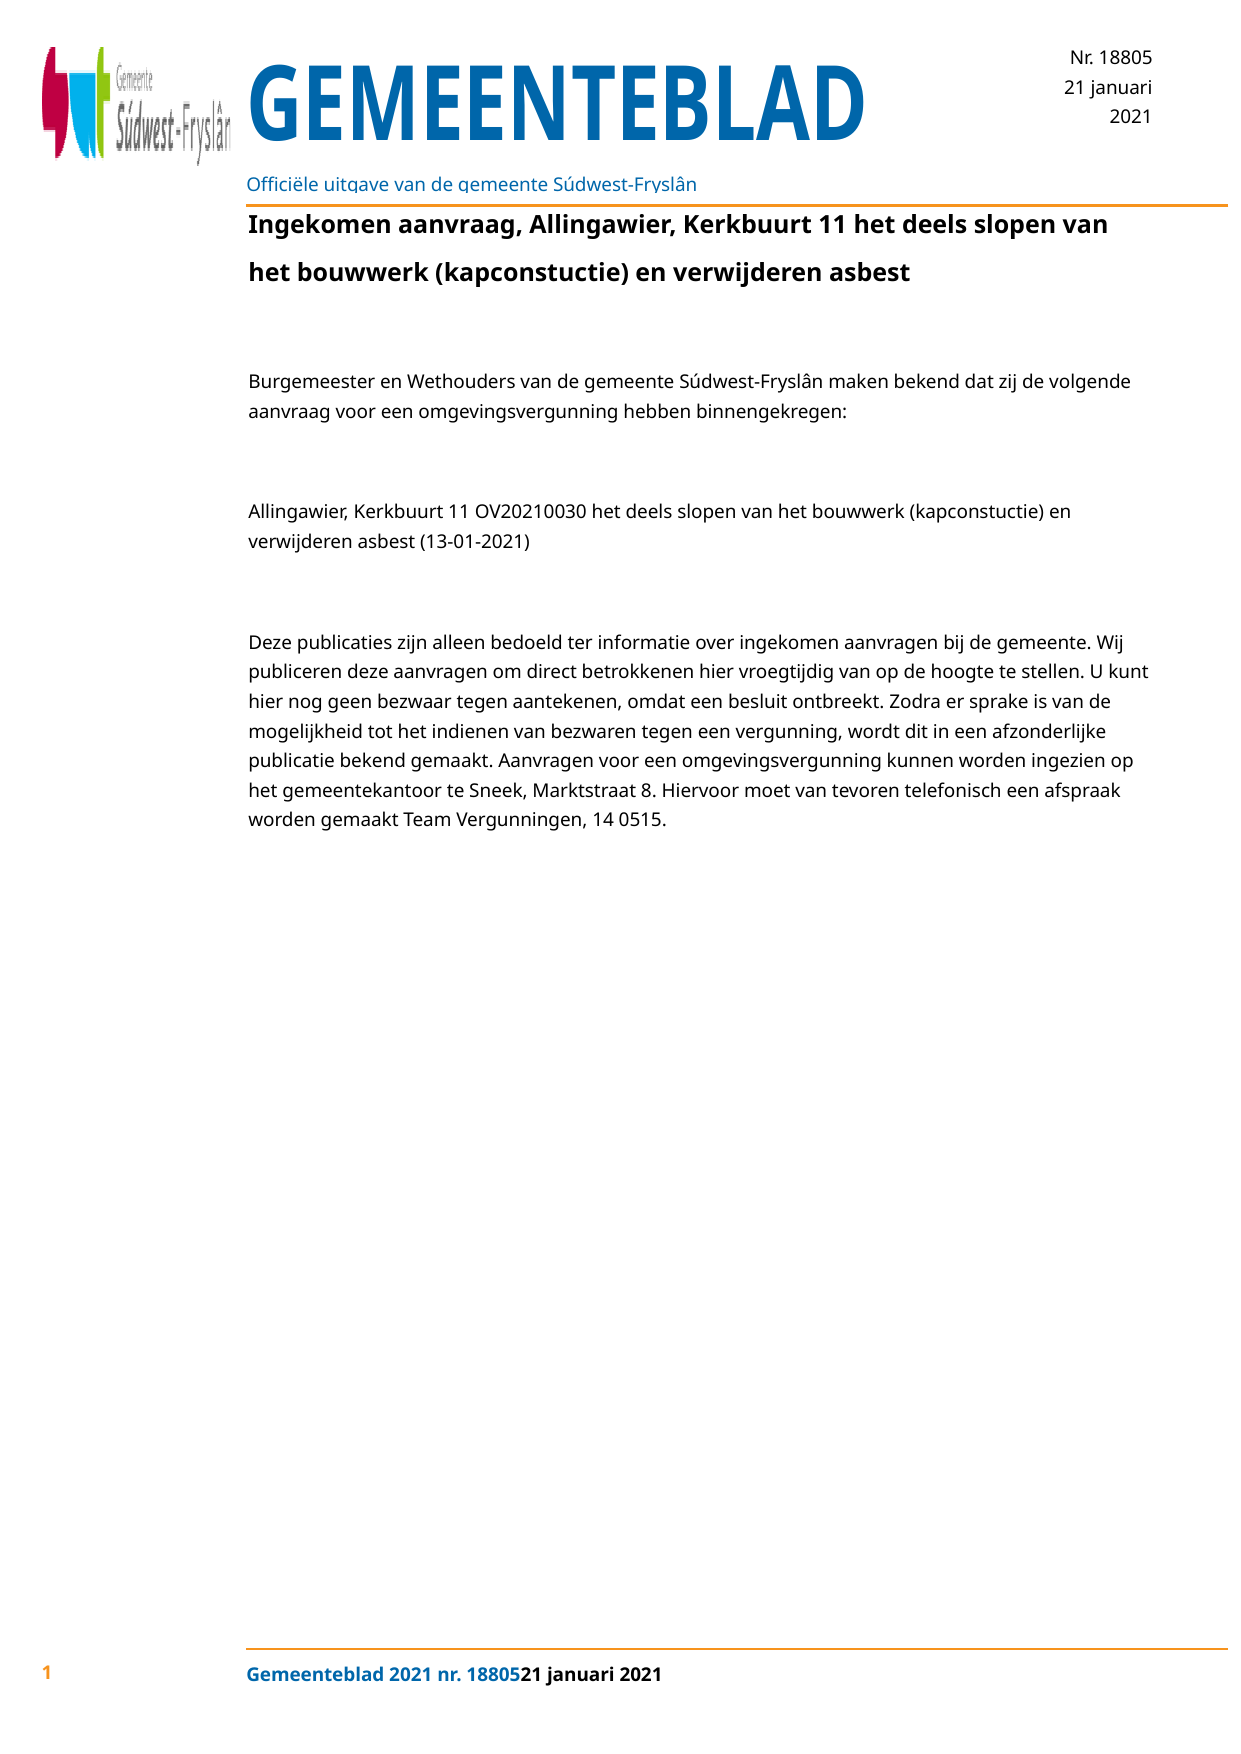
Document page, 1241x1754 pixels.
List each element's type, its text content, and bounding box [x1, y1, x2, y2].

text Deze publicaties zijn alleen bedoeld ter informatie over ingekomen aanvragen bij de gemeente. Wij publiceren deze aanvragen om direct betrokkenen hier vroegtijdig van op de hoogte te stellen. U kunt hier nog geen bezwaar tegen aantekenen, omdat een besluit ontbreekt. Zodra er sprake is van de mogelijkheid tot het indienen van bezwaren tegen een vergunning, wordt dit in een afzonderlijke publicatie bekend gemaakt. Aanvragen voor een omgevingsvergunning kunnen worden ingezien op het gemeentekantoor te Sneek, Marktstraat 8. Hiervoor moet van tevoren telefonisch een afspraak worden gemaakt Team Vergunningen, 14 0515. [248, 629, 1152, 832]
text Burgemeester en Wethouders van de gemeente Súdwest-Fryslân maken bekend dat zij de volgende aanvraag voor een omgevingsvergunning hebben binnengekregen: [248, 368, 1152, 424]
text Ingekomen aanvraag, Allingawier, Kerkbuurt 11 het deels slopen van het bouwwerk (kapconstuctie) en verwijderen asbest [248, 207, 1152, 288]
picture [41, 47, 231, 172]
text Allingawier, Kerkbuurt 11 OV20210030 het deels slopen van het bouwwerk (kapconstuctie) en verwijderen asbest (13-01-2021) [248, 499, 1152, 554]
